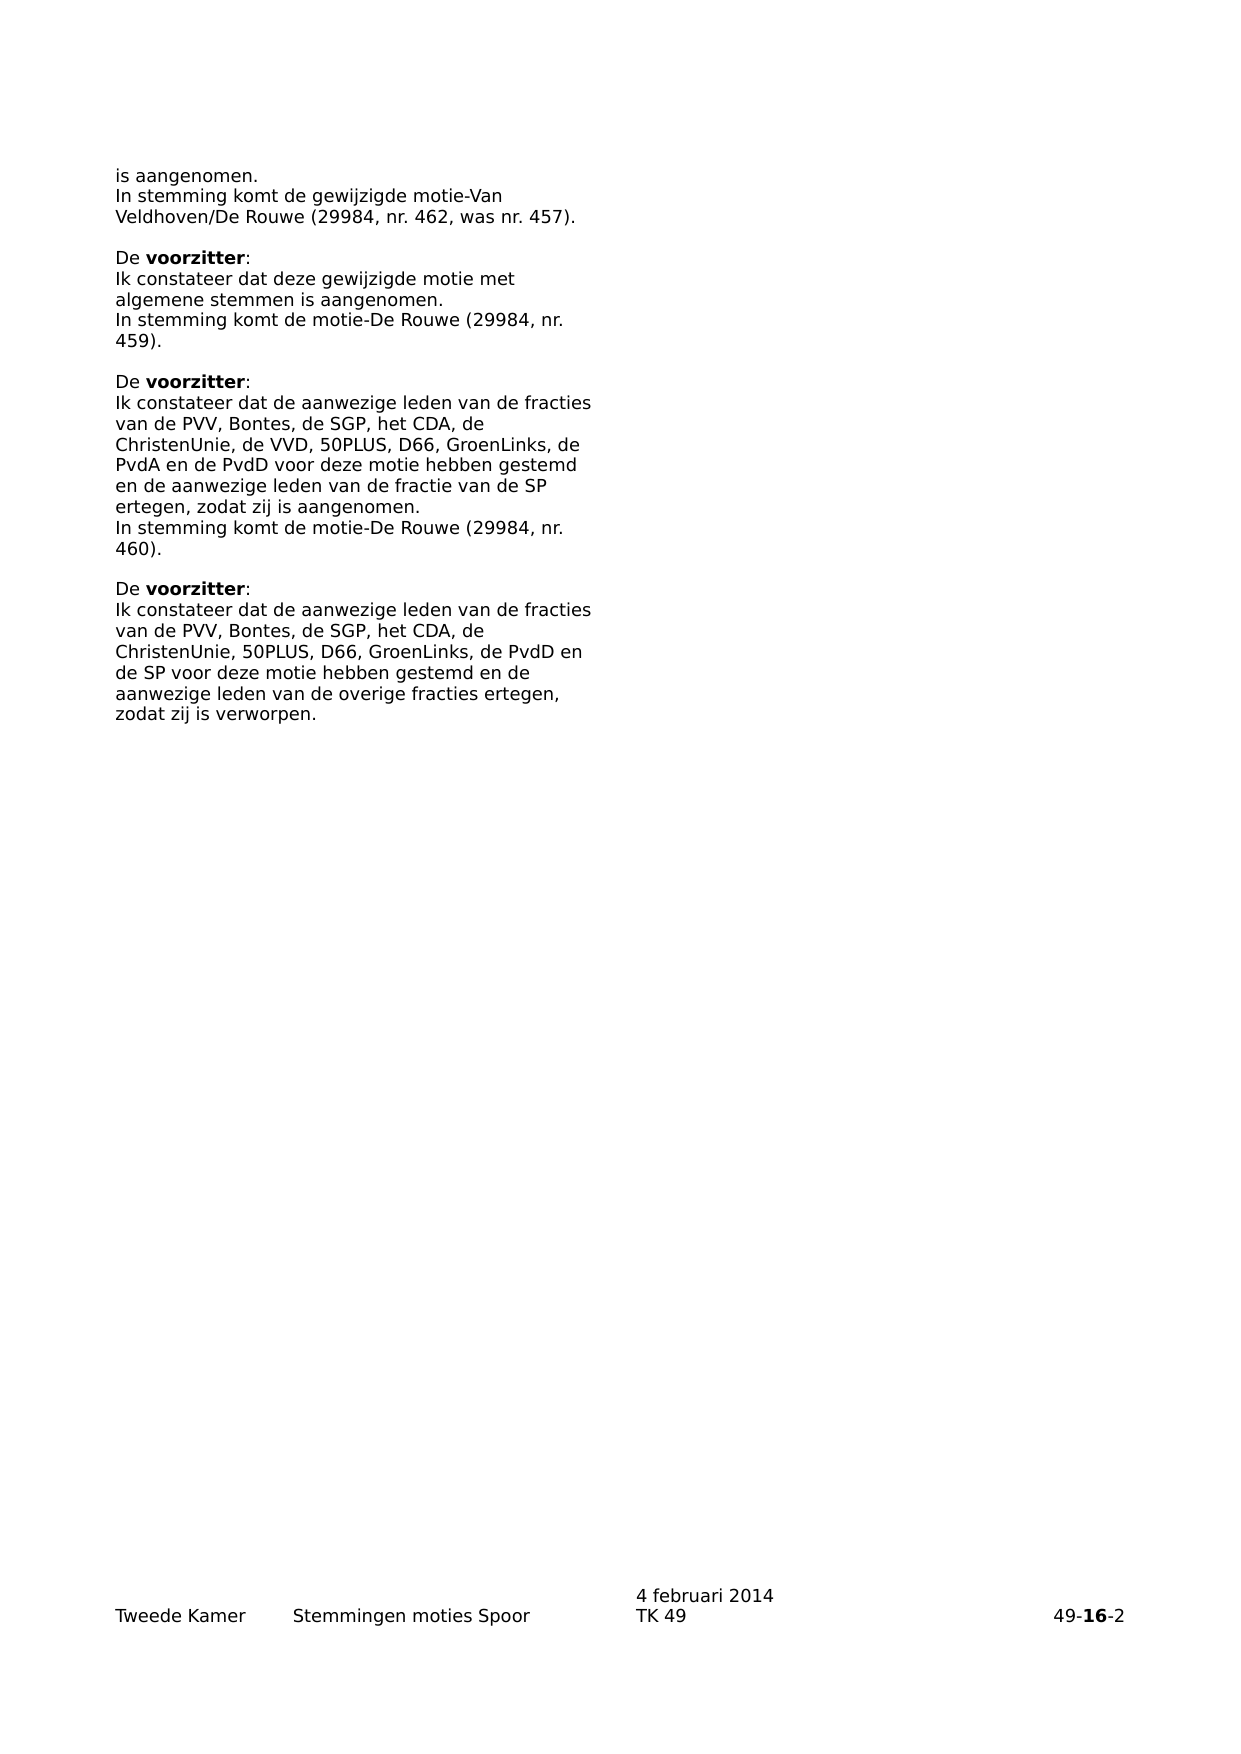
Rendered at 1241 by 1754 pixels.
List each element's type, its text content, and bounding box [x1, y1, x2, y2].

text De voorzitter: [115, 579, 605, 600]
text is aangenomen. [115, 165, 605, 186]
text In stemming komt de gewijzigde motie-Van Veldhoven/De Rouwe (29984, nr. 462, was nr. 457). [115, 186, 605, 228]
text De voorzitter: [115, 248, 605, 268]
text Ik constateer dat deze gewijzigde motie met algemene stemmen is aangenomen. [115, 268, 605, 310]
text Ik constateer dat de aanwezige leden van de fracties van de PVV, Bontes, de SGP, het CDA, de ChristenUnie, 50PLUS, D66, GroenLinks, de PvdD en de SP voor deze motie hebben gestemd en de aanwezige leden van de overige fracties ertegen, zodat zij is verworpen. [115, 600, 605, 725]
text De voorzitter: [115, 372, 605, 393]
text In stemming komt de motie-De Rouwe (29984, nr. 460). [115, 518, 605, 559]
text In stemming komt de motie-De Rouwe (29984, nr. 459). [115, 310, 605, 352]
text Ik constateer dat de aanwezige leden van de fracties van de PVV, Bontes, de SGP, het CDA, de ChristenUnie, de VVD, 50PLUS, D66, GroenLinks, de PvdA en de PvdD voor deze motie hebben gestemd en de aanwezige leden van de fractie van de SP ertegen, zodat zij is aangenomen. [115, 393, 605, 518]
